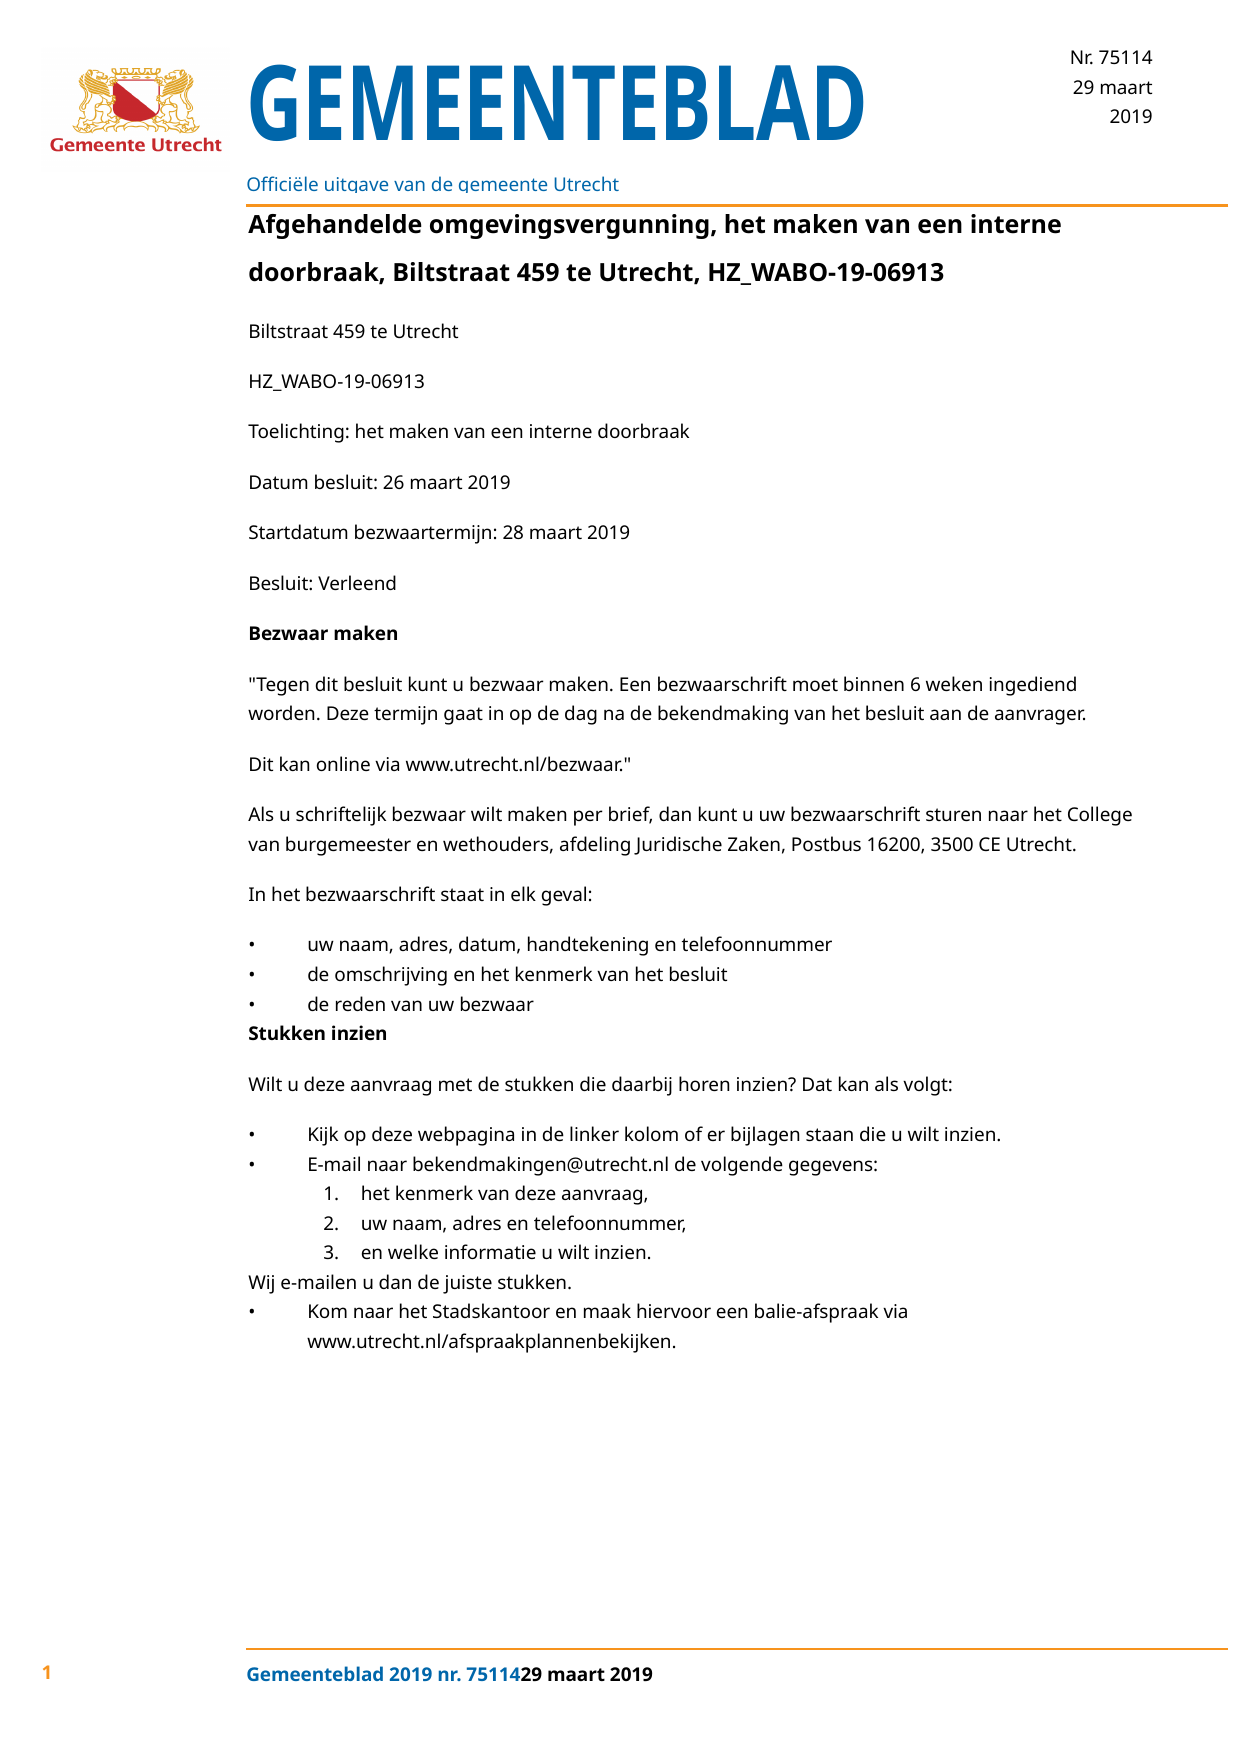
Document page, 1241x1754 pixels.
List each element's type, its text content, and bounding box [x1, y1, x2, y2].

picture [41, 47, 231, 172]
text Dit kan online via www.utrecht.nl/bezwaar." [248, 751, 1152, 777]
text Als u schriftelijk bezwaar wilt maken per brief, dan kunt u uw bezwaarschrift sturen naar het College van burgemeester en wethouders, afdeling Juridische Zaken, Postbus 16200, 3500 CE Utrecht. [248, 801, 1152, 857]
list uw naam, adres en telefoonnummer, [323, 1210, 1152, 1236]
list het kenmerk van deze aanvraag, [323, 1180, 1152, 1206]
list E-mail naar bekendmakingen@utrecht.nl de volgende gegevens: [248, 1151, 1152, 1177]
text Startdatum bezwaartermijn: 28 maart 2019 [248, 519, 1152, 545]
text In het bezwaarschrift staat in elk geval: [248, 881, 1152, 907]
text Wij e-mailen u dan de juiste stukken. [248, 1269, 1152, 1295]
text Stukken inzien [248, 1020, 1152, 1046]
text Biltstraat 459 te Utrecht [248, 318, 1152, 344]
text Besluit: Verleend [248, 570, 1152, 596]
text Bezwaar maken [248, 620, 1152, 646]
list Kom naar het Stadskantoor en maak hiervoor een balie-afspraak via www.utrecht.nl/afspraakplannenbekijken. [248, 1299, 1152, 1354]
list en welke informatie u wilt inzien. [323, 1239, 1152, 1265]
list de omschrijving en het kenmerk van het besluit [248, 961, 1152, 987]
text Toelichting: het maken van een interne doorbraak [248, 419, 1152, 444]
list de reden van uw bezwaar [248, 991, 1152, 1017]
list Kijk op deze webpagina in de linker kolom of er bijlagen staan die u wilt inzien. [248, 1121, 1152, 1147]
text Datum besluit: 26 maart 2019 [248, 469, 1152, 495]
text "Tegen dit besluit kunt u bezwaar maken. Een bezwaarschrift moet binnen 6 weken ingediend worden. Deze termijn gaat in op de dag na de bekendmaking van het besluit aan de aanvrager. [248, 671, 1152, 726]
text HZ_WABO-19-06913 [248, 368, 1152, 394]
list uw naam, adres, datum, handtekening en telefoonnummer [248, 932, 1152, 957]
text Wilt u deze aanvraag met de stukken die daarbij horen inzien? Dat kan als volgt: [248, 1071, 1152, 1097]
text Afgehandelde omgevingsvergunning, het maken van een interne doorbraak, Biltstraat 459 te Utrecht, HZ_WABO-19-06913 [248, 207, 1152, 288]
